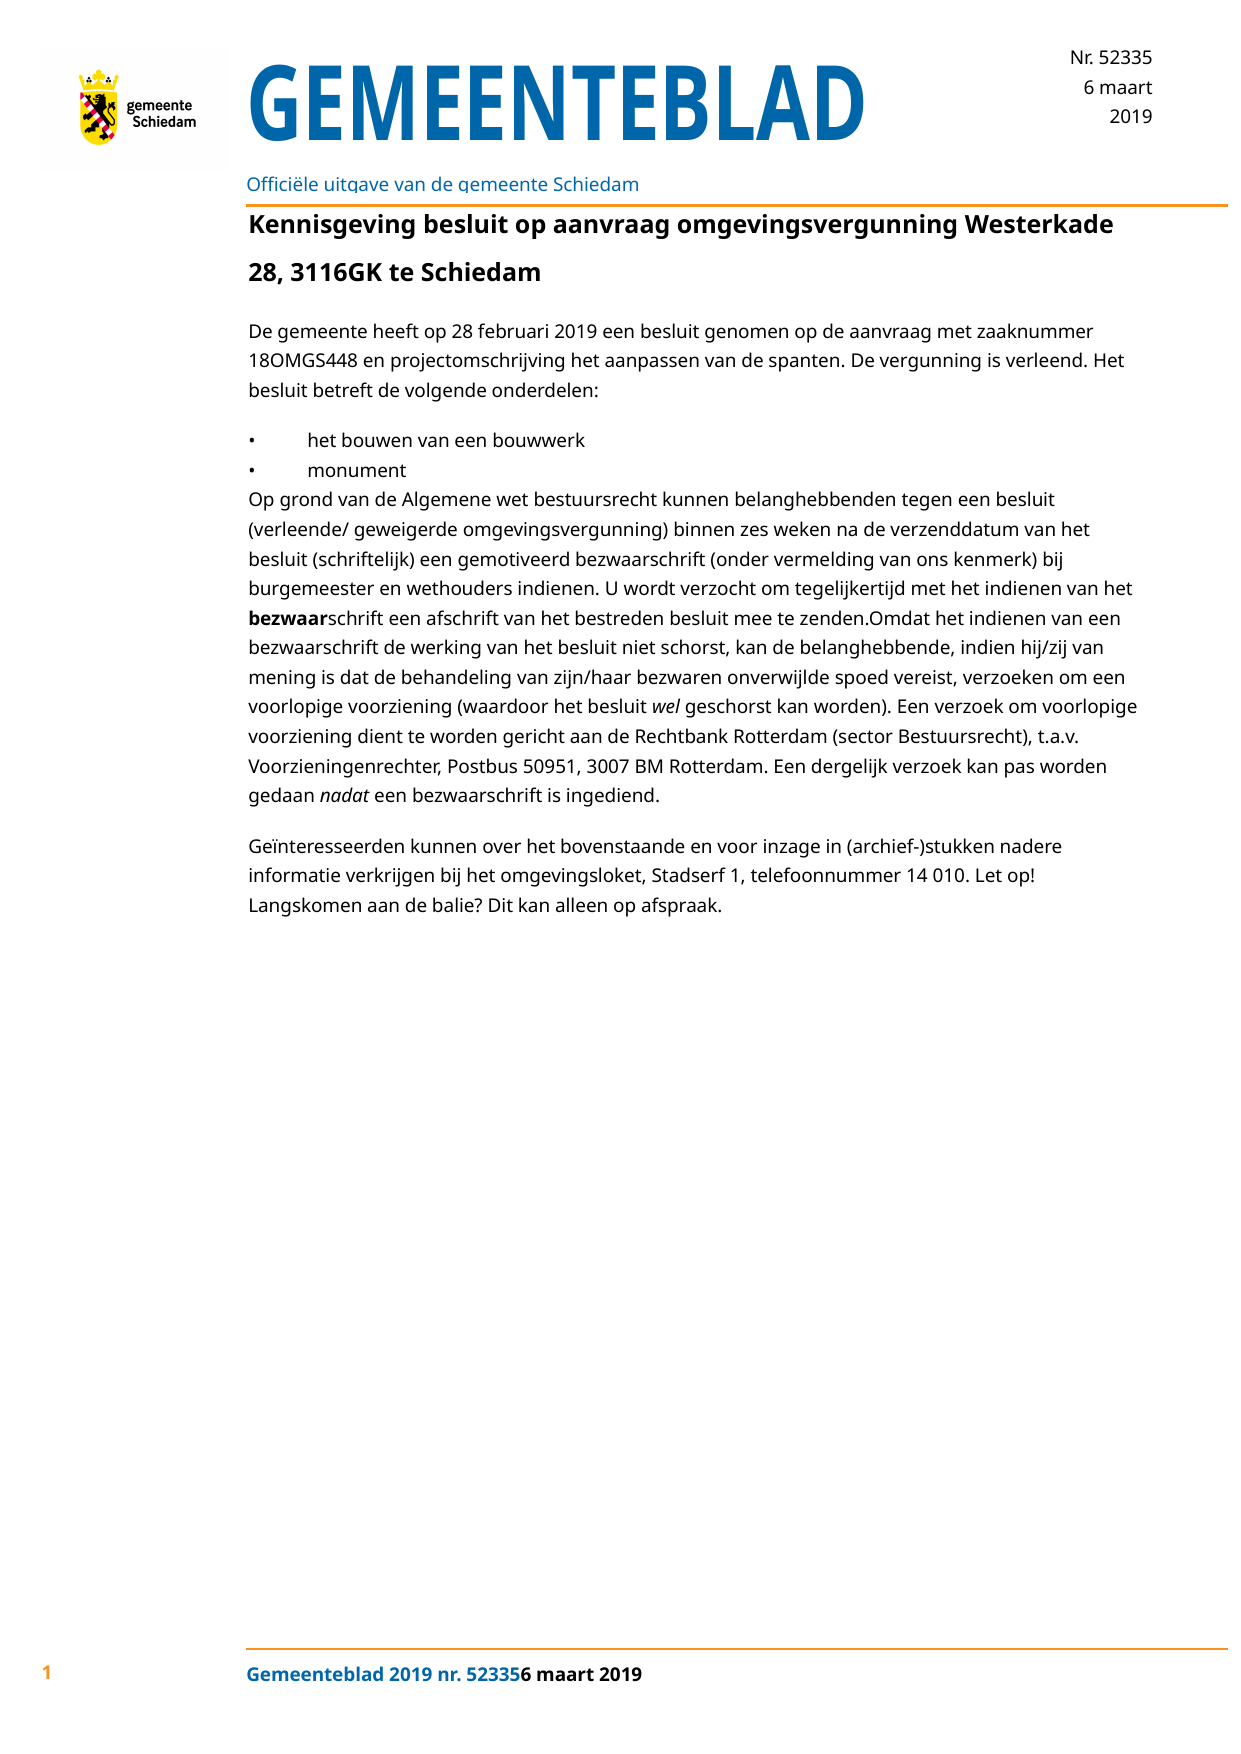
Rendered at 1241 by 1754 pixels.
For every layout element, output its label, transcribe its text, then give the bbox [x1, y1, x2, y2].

text Geïnteresseerden kunnen over het bovenstaande en voor inzage in (archief-)stukken nadere informatie verkrijgen bij het omgevingsloket, Stadserf 1, telefoonnummer 14 010. Let op! Langskomen aan de balie? Dit kan alleen op afspraak. [248, 833, 1152, 918]
list het bouwen van een bouwwerk [248, 427, 1152, 453]
text Kennisgeving besluit op aanvraag omgevingsvergunning Westerkade 28, 3116GK te Schiedam [248, 207, 1152, 288]
text De gemeente heeft op 28 februari 2019 een besluit genomen op de aanvraag met zaaknummer 18OMGS448 en projectomschrijving het aanpassen van de spanten. De vergunning is verleend. Het besluit betreft de volgende onderdelen: [248, 318, 1152, 403]
picture [41, 47, 231, 172]
list monument [248, 457, 1152, 483]
text Op grond van de Algemene wet bestuursrecht kunnen belanghebbenden tegen een besluit (verleende/ geweigerde omgevingsvergunning) binnen zes weken na de verzenddatum van het besluit (schriftelijk) een gemotiveerd bezwaarschrift (onder vermelding van ons kenmerk) bij burgemeester en wethouders indienen. U wordt verzocht om tegelijkertijd met het indienen van het bezwaarschrift een afschrift van het bestreden besluit mee te zenden.Omdat het indienen van een bezwaarschrift de werking van het besluit niet schorst, kan de belanghebbende, indien hij/zij van mening is dat de behandeling van zijn/haar bezwaren onverwijlde spoed vereist, verzoeken om een voorlopige voorziening (waardoor het besluit wel geschorst kan worden). Een verzoek om voorlopige voorziening dient te worden gericht aan de Rechtbank Rotterdam (sector Bestuursrecht), t.a.v. Voorzieningenrechter, Postbus 50951, 3007 BM Rotterdam. Een dergelijk verzoek kan pas worden gedaan nadat een bezwaarschrift is ingediend. [248, 487, 1152, 808]
